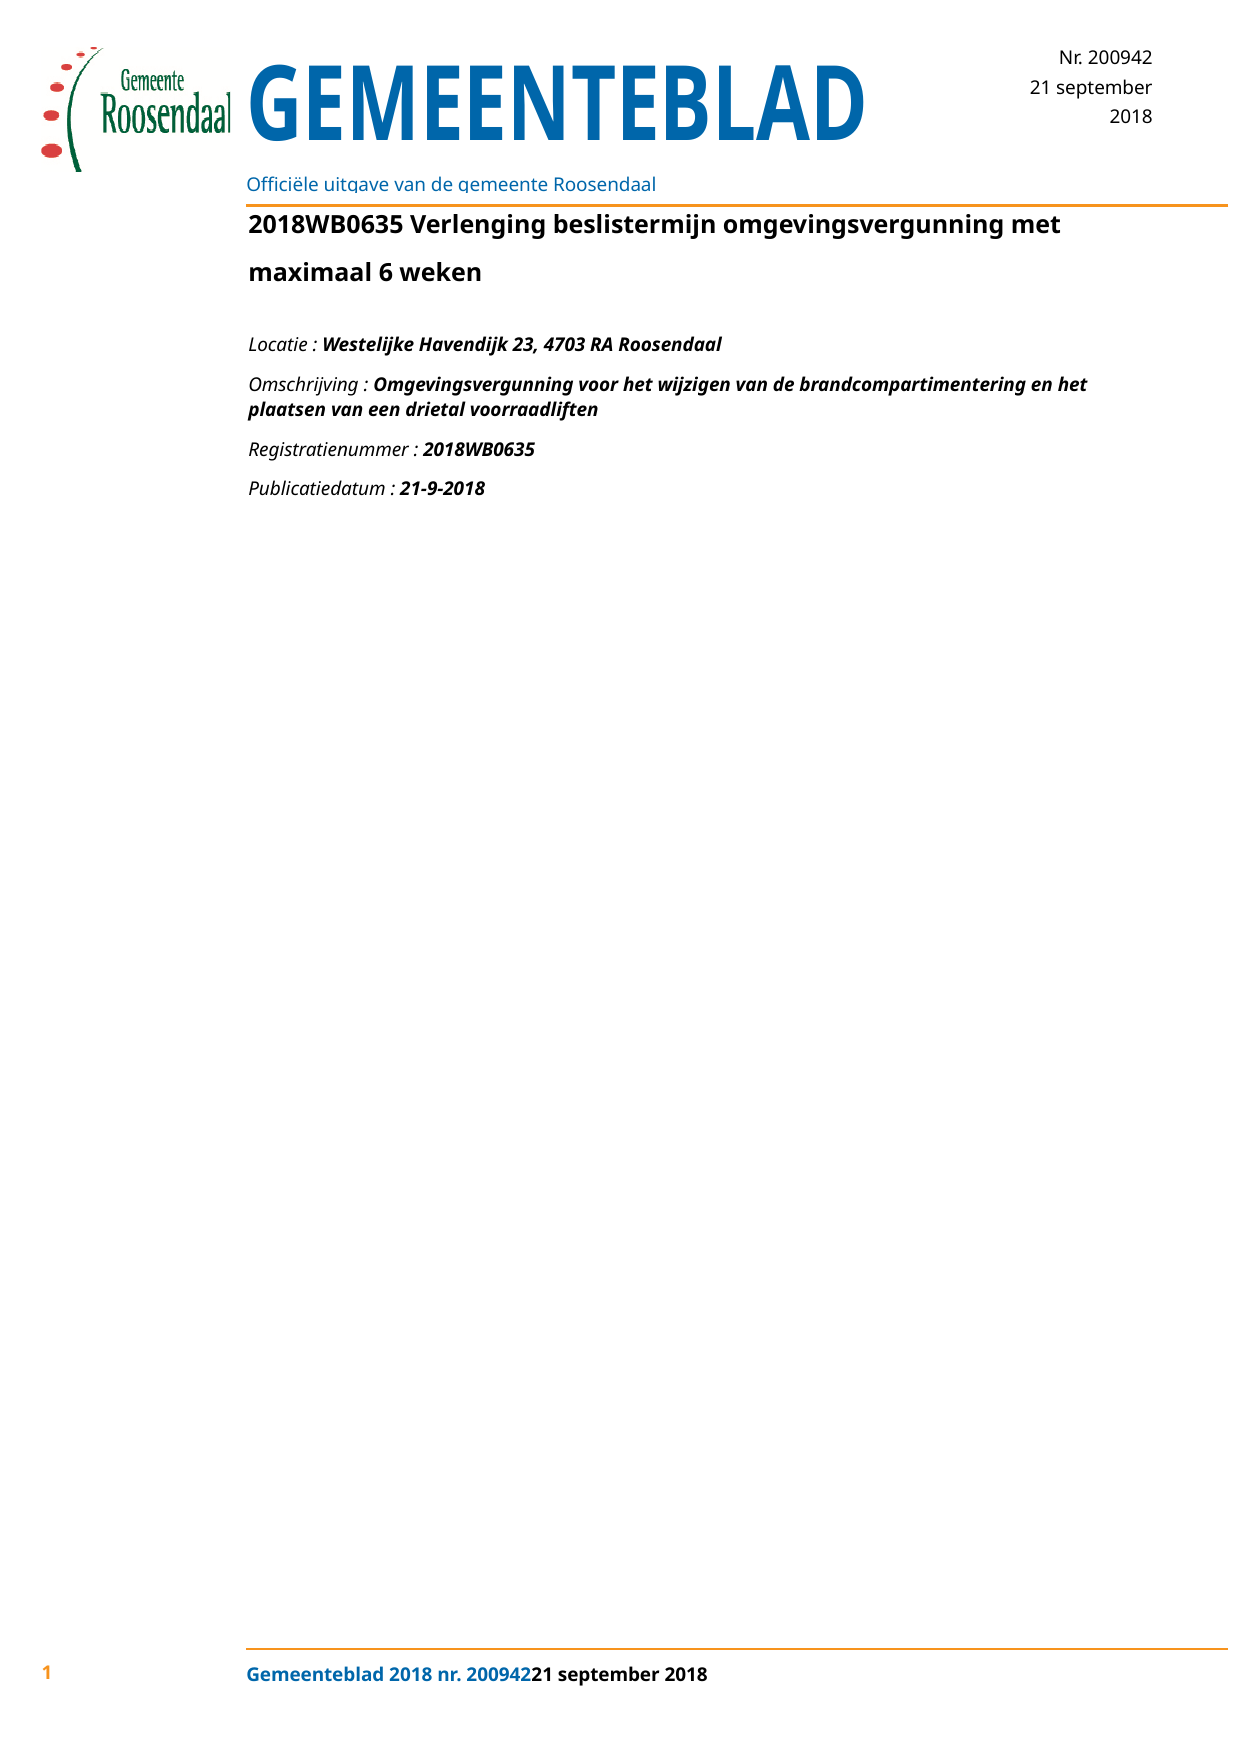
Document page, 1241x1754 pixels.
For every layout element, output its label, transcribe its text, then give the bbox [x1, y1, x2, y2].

text Locatie : Westelijke Havendijk 23, 4703 RA Roosendaal [248, 331, 1152, 357]
text Omschrijving : Omgevingsvergunning voor het wijzigen van de brandcompartimentering en het plaatsen van een drietal voorraadliften [248, 371, 1152, 422]
picture [41, 47, 231, 172]
text Publicatiedatum : 21-9-2018 [248, 475, 1152, 501]
text Registratienummer : 2018WB0635 [248, 436, 1152, 461]
text 2018WB0635 Verlenging beslistermijn omgevingsvergunning met maximaal 6 weken [248, 207, 1152, 288]
